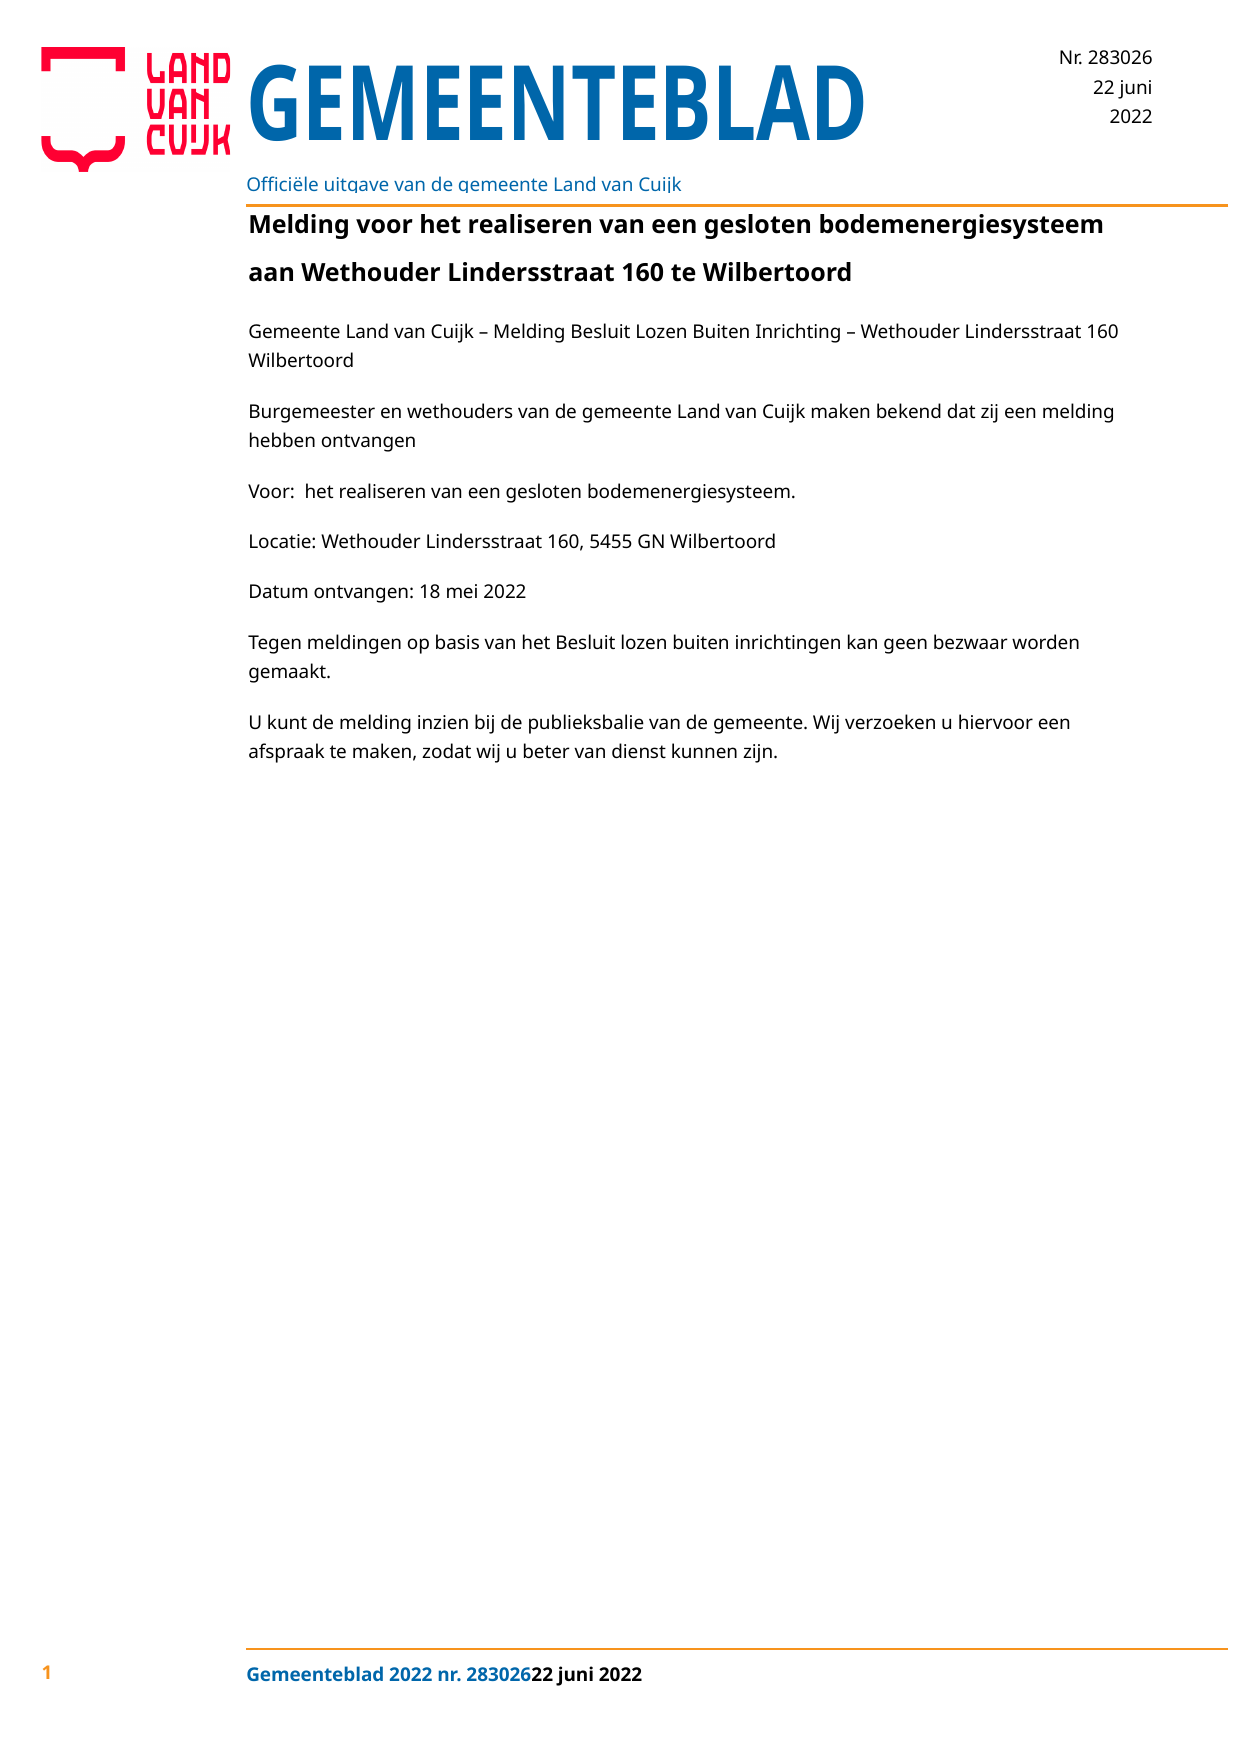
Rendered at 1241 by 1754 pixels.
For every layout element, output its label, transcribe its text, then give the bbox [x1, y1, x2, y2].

picture [41, 47, 231, 172]
text Burgemeester en wethouders van de gemeente Land van Cuijk maken bekend dat zij een melding hebben ontvangen [248, 398, 1152, 453]
text Locatie: Wethouder Lindersstraat 160, 5455 GN Wilbertoord [248, 528, 1152, 554]
text Datum ontvangen: 18 mei 2022 [248, 579, 1152, 604]
text U kunt de melding inzien bij de publieksbalie van de gemeente. Wij verzoeken u hiervoor een afspraak te maken, zodat wij u beter van dienst kunnen zijn. [248, 709, 1152, 764]
text Gemeente Land van Cuijk – Melding Besluit Lozen Buiten Inrichting – Wethouder Lindersstraat 160 Wilbertoord [248, 318, 1152, 373]
text Voor: het realiseren van een gesloten bodemenergiesysteem. [248, 478, 1152, 504]
text Melding voor het realiseren van een gesloten bodemenergiesysteem aan Wethouder Lindersstraat 160 te Wilbertoord [248, 207, 1152, 288]
text Tegen meldingen op basis van het Besluit lozen buiten inrichtingen kan geen bezwaar worden gemaakt. [248, 629, 1152, 684]
